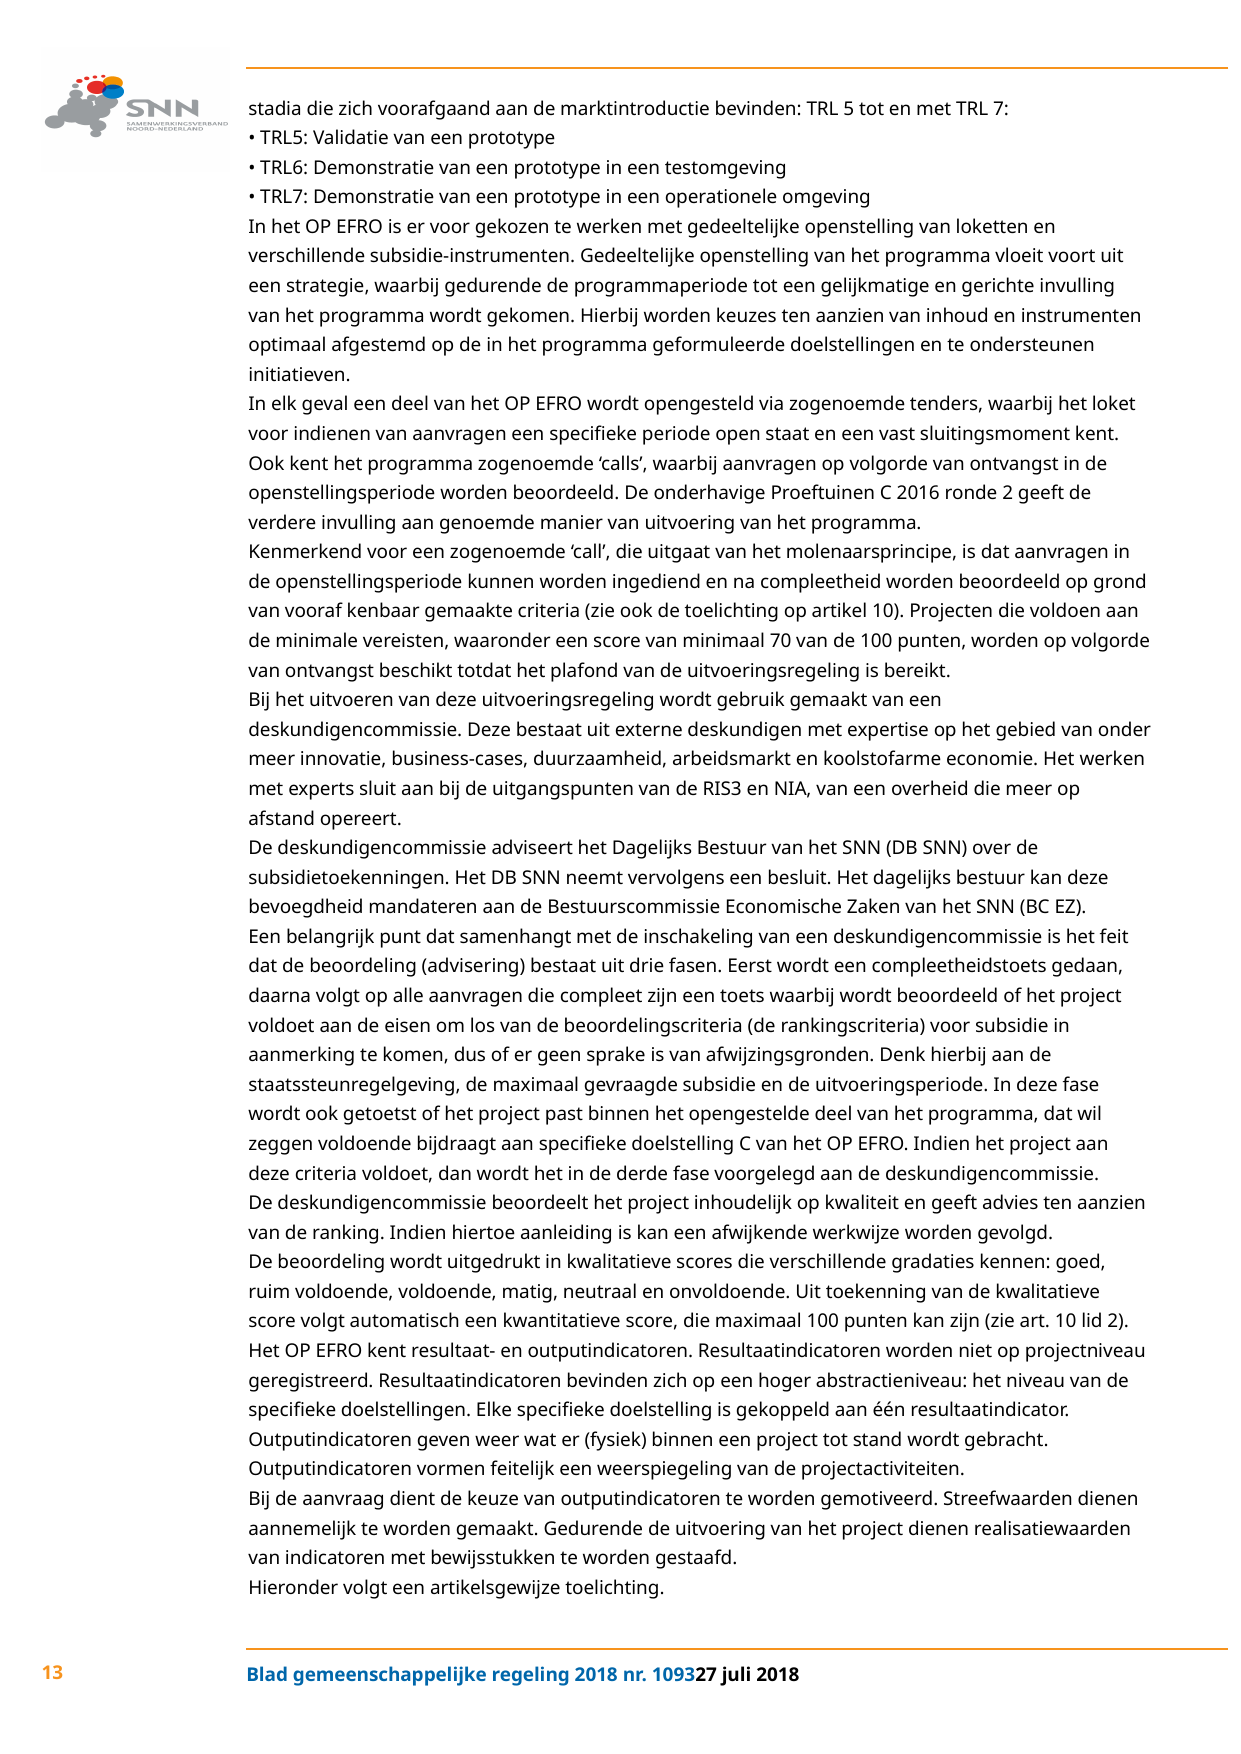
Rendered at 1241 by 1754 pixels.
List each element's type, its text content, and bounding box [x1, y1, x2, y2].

text In het OP EFRO is er voor gekozen te werken met gedeeltelijke openstelling van loketten en verschillende subsidie-instrumenten. Gedeeltelijke openstelling van het programma vloeit voort uit een strategie, waarbij gedurende de programmaperiode tot een gelijkmatige en gerichte invulling van het programma wordt gekomen. Hierbij worden keuzes ten aanzien van inhoud en instrumenten optimaal afgestemd op de in het programma geformuleerde doelstellingen en te ondersteunen initiatieven. [248, 213, 1152, 387]
text • TRL5: Validatie van een prototype [248, 124, 1152, 150]
text Een belangrijk punt dat samenhangt met de inschakeling van een deskundigencommissie is het feit dat de beoordeling (advisering) bestaat uit drie fasen. Eerst wordt een compleetheidstoets gedaan, daarna volgt op alle aanvragen die compleet zijn een toets waarbij wordt beoordeeld of het project voldoet aan de eisen om los van de beoordelingscriteria (de rankingscriteria) voor subsidie in aanmerking te komen, dus of er geen sprake is van afwijzingsgronden. Denk hierbij aan de staatssteunregelgeving, de maximaal gevraagde subsidie en de uitvoeringsperiode. In deze fase wordt ook getoetst of het project past binnen het opengestelde deel van het programma, dat wil zeggen voldoende bijdraagt aan specifieke doelstelling C van het OP EFRO. Indien het project aan deze criteria voldoet, dan wordt het in de derde fase voorgelegd aan de deskundigencommissie. [248, 923, 1152, 1186]
text Kenmerkend voor een zogenoemde ‘call’, die uitgaat van het molenaarsprincipe, is dat aanvragen in de openstellingsperiode kunnen worden ingediend en na compleetheid worden beoordeeld op grond van vooraf kenbaar gemaakte criteria (zie ook de toelichting op artikel 10). Projecten die voldoen aan de minimale vereisten, waaronder een score van minimaal 70 van de 100 punten, worden op volgorde van ontvangst beschikt totdat het plafond van de uitvoeringsregeling is bereikt. [248, 538, 1152, 683]
text Bij de aanvraag dient de keuze van outputindicatoren te worden gemotiveerd. Streefwaarden dienen aannemelijk te worden gemaakt. Gedurende de uitvoering van het project dienen realisatiewaarden van indicatoren met bewijsstukken te worden gestaafd. [248, 1485, 1152, 1570]
text Hieronder volgt een artikelsgewijze toelichting. [248, 1574, 1152, 1600]
text • TRL6: Demonstratie van een prototype in een testomgeving [248, 154, 1152, 180]
text De deskundigencommissie adviseert het Dagelijks Bestuur van het SNN (DB SNN) over de subsidietoekenningen. Het DB SNN neemt vervolgens een besluit. Het dagelijks bestuur kan deze bevoegdheid mandateren aan de Bestuurscommissie Economische Zaken van het SNN (BC EZ). [248, 834, 1152, 919]
text De beoordeling wordt uitgedrukt in kwalitatieve scores die verschillende gradaties kennen: goed, ruim voldoende, voldoende, matig, neutraal en onvoldoende. Uit toekenning van de kwalitatieve score volgt automatisch een kwantitatieve score, die maximaal 100 punten kan zijn (zie art. 10 lid 2). [248, 1248, 1152, 1333]
text Outputindicatoren geven weer wat er (fysiek) binnen een project tot stand wordt gebracht. Outputindicatoren vormen feitelijk een weerspiegeling van de projectactiviteiten. [248, 1426, 1152, 1481]
text Bij het uitvoeren van deze uitvoeringsregeling wordt gebruik gemaakt van een deskundigencommissie. Deze bestaat uit externe deskundigen met expertise op het gebied van onder meer innovatie, business-cases, duurzaamheid, arbeidsmarkt en koolstofarme economie. Het werken met experts sluit aan bij de uitgangspunten van de RIS3 en NIA, van een overheid die meer op afstand opereert. [248, 686, 1152, 831]
text Het OP EFRO kent resultaat- en outputindicatoren. Resultaatindicatoren worden niet op projectniveau geregistreerd. Resultaatindicatoren bevinden zich op een hoger abstractieniveau: het niveau van de specifieke doelstellingen. Elke specifieke doelstelling is gekoppeld aan één resultaatindicator. [248, 1337, 1152, 1422]
text • TRL7: Demonstratie van een prototype in een operationele omgeving [248, 183, 1152, 209]
text stadia die zich voorafgaand aan de marktintroductie bevinden: TRL 5 tot en met TRL 7: [248, 95, 1152, 121]
text De deskundigencommissie beoordeelt het project inhoudelijk op kwaliteit en geeft advies ten aanzien van de ranking. Indien hiertoe aanleiding is kan een afwijkende werkwijze worden gevolgd. [248, 1189, 1152, 1245]
picture [41, 47, 231, 172]
text In elk geval een deel van het OP EFRO wordt opengesteld via zogenoemde tenders, waarbij het loket voor indienen van aanvragen een specifieke periode open staat en een vast sluitingsmoment kent. Ook kent het programma zogenoemde ‘calls’, waarbij aanvragen op volgorde van ontvangst in de openstellingsperiode worden beoordeeld. De onderhavige Proeftuinen C 2016 ronde 2 geeft de verdere invulling aan genoemde manier van uitvoering van het programma. [248, 391, 1152, 535]
